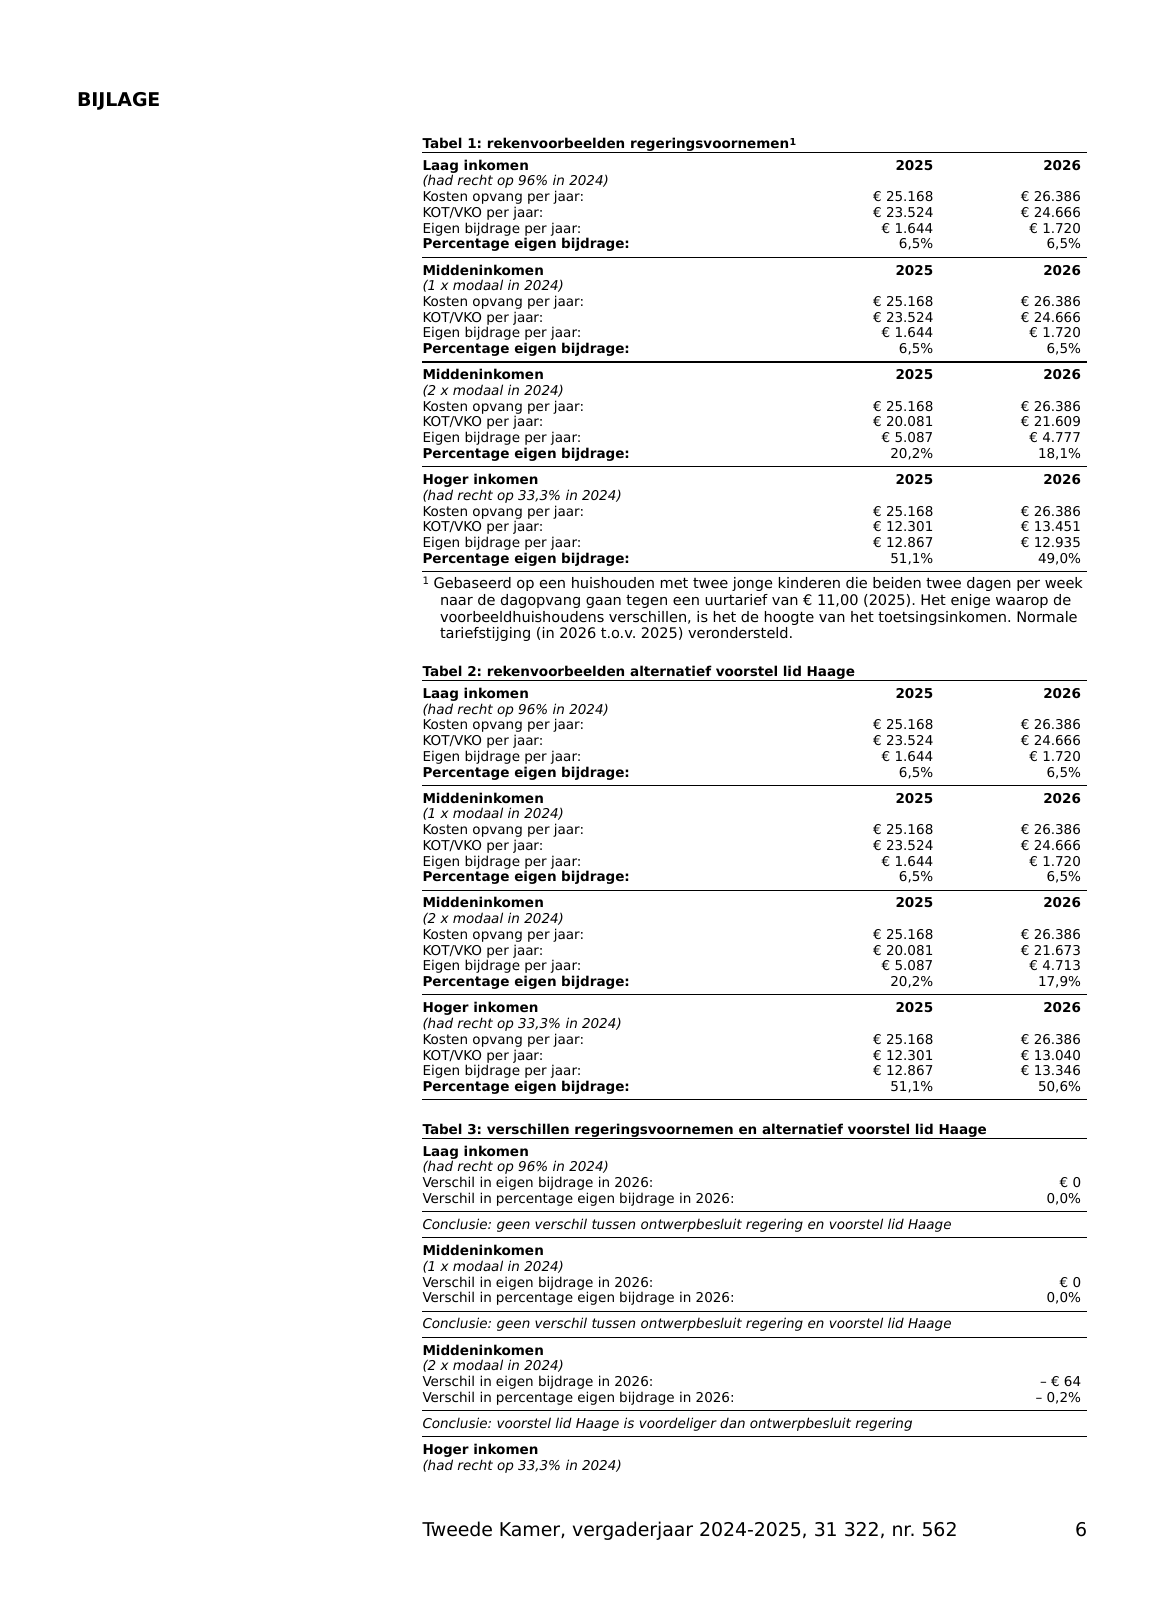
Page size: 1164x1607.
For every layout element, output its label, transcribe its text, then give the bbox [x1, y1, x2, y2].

table_cell € 13.346 [939, 1063, 1087, 1079]
table_header Tabel 1: rekenvoorbeelden regeringsvoornemen1 [422, 136, 1087, 152]
table_cell € 26.386 [939, 294, 1087, 309]
table_cell Middeninkomen (2 x modaal in 2024) [422, 363, 791, 398]
table_cell Eigen bijdrage per jaar: [422, 958, 791, 974]
table_cell € 26.386 [939, 189, 1087, 205]
table_cell € 25.168 [791, 399, 939, 414]
table_cell 6,5% [939, 236, 1087, 257]
table_header Tabel 3: verschillen regeringsvoornemen en alternatief voorstel lid Haage [422, 1122, 1087, 1138]
table_cell 49,0% [939, 551, 1087, 571]
table_cell 2026 [939, 995, 1087, 1032]
table_cell Kosten opvang per jaar: [422, 822, 791, 838]
subtitle BIJLAGE [77, 89, 1087, 111]
table_cell Conclusie: geen verschil tussen ontwerpbesluit regering en voorstel lid Haage [422, 1212, 1087, 1237]
table_cell – 0,2% [939, 1390, 1087, 1410]
table_cell € 13.451 [939, 519, 1087, 535]
table_cell € 4.777 [939, 430, 1087, 446]
table_cell € 12.867 [791, 1063, 939, 1079]
table_cell [939, 1338, 1087, 1374]
table_cell 2026 [939, 786, 1087, 822]
table_cell € 12.935 [939, 535, 1087, 551]
table_cell € 26.386 [939, 399, 1087, 414]
table_cell 2026 [939, 891, 1087, 927]
table_cell [939, 1238, 1087, 1274]
table_cell € 1.644 [791, 220, 939, 236]
table_cell Verschil in eigen bijdrage in 2026: [422, 1275, 939, 1290]
table_cell 51,1% [791, 551, 939, 571]
table_cell € 23.524 [791, 205, 939, 220]
table_cell Kosten opvang per jaar: [422, 294, 791, 309]
table_cell € 25.168 [791, 294, 939, 309]
table_cell € 24.666 [939, 838, 1087, 853]
table_cell 17,9% [939, 974, 1087, 994]
table_cell € 5.087 [791, 430, 939, 446]
table_cell Percentage eigen bijdrage: [422, 341, 791, 361]
table_cell 2025 [791, 153, 939, 189]
table_cell € 25.168 [791, 717, 939, 733]
table_cell € 21.673 [939, 943, 1087, 958]
table_cell € 26.386 [939, 717, 1087, 733]
table_cell € 24.666 [939, 310, 1087, 325]
table_cell Conclusie: voorstel lid Haage is voordeliger dan ontwerpbesluit regering [422, 1411, 1087, 1436]
table_cell Kosten opvang per jaar: [422, 503, 791, 519]
table_cell KOT/VKO per jaar: [422, 414, 791, 430]
table_cell € 1.644 [791, 325, 939, 341]
table_cell € 24.666 [939, 205, 1087, 220]
table_cell Kosten opvang per jaar: [422, 717, 791, 733]
table_cell € 1.720 [939, 220, 1087, 236]
table_cell Verschil in eigen bijdrage in 2026: [422, 1175, 939, 1191]
table_cell Verschil in percentage eigen bijdrage in 2026: [422, 1390, 939, 1410]
table_cell 2025 [791, 467, 939, 503]
table_cell € 0 [939, 1275, 1087, 1290]
table_cell Middeninkomen (1 x modaal in 2024) [422, 786, 791, 822]
table_cell 6,5% [791, 236, 939, 257]
table_cell Kosten opvang per jaar: [422, 399, 791, 414]
table_cell 2025 [791, 786, 939, 822]
table_cell KOT/VKO per jaar: [422, 838, 791, 853]
table_cell € 12.301 [791, 1047, 939, 1063]
table_cell Verschil in percentage eigen bijdrage in 2026: [422, 1191, 939, 1211]
table_cell Verschil in eigen bijdrage in 2026: [422, 1374, 939, 1390]
table_cell Laag inkomen (had recht op 96% in 2024) [422, 681, 791, 717]
table_cell Percentage eigen bijdrage: [422, 764, 791, 785]
table_cell € 25.168 [791, 189, 939, 205]
table_cell Eigen bijdrage per jaar: [422, 535, 791, 551]
table_cell KOT/VKO per jaar: [422, 733, 791, 749]
table_header Tabel 2: rekenvoorbeelden alternatief voorstel lid Haage [422, 664, 1087, 680]
table_cell 20,2% [791, 446, 939, 466]
table_cell 6,5% [939, 869, 1087, 889]
table_cell € 26.386 [939, 503, 1087, 519]
table_cell € 1.644 [791, 854, 939, 869]
table_cell € 13.040 [939, 1047, 1087, 1063]
table_cell 2026 [939, 363, 1087, 398]
table_cell 51,1% [791, 1079, 939, 1099]
table_cell 2026 [939, 467, 1087, 503]
table_cell € 1.644 [791, 749, 939, 764]
table_cell Eigen bijdrage per jaar: [422, 1063, 791, 1079]
table_cell € 26.386 [939, 1032, 1087, 1047]
table_cell € 20.081 [791, 943, 939, 958]
table_cell Percentage eigen bijdrage: [422, 1079, 791, 1099]
table_cell € 25.168 [791, 503, 939, 519]
table_cell 0,0% [939, 1290, 1087, 1311]
table_cell € 26.386 [939, 822, 1087, 838]
table_cell € 4.713 [939, 958, 1087, 974]
table_cell – € 64 [939, 1374, 1087, 1390]
table_cell Kosten opvang per jaar: [422, 189, 791, 205]
table_cell 6,5% [791, 341, 939, 361]
table_cell Eigen bijdrage per jaar: [422, 325, 791, 341]
table_cell Percentage eigen bijdrage: [422, 446, 791, 466]
table_cell Verschil in percentage eigen bijdrage in 2026: [422, 1290, 939, 1311]
table_cell Middeninkomen (1 x modaal in 2024) [422, 1238, 939, 1274]
table_cell 2025 [791, 363, 939, 398]
table_cell € 25.168 [791, 1032, 939, 1047]
table_cell Middeninkomen (2 x modaal in 2024) [422, 1338, 939, 1374]
table_cell € 1.720 [939, 854, 1087, 869]
table_cell 6,5% [939, 764, 1087, 785]
table_cell KOT/VKO per jaar: [422, 519, 791, 535]
table_cell KOT/VKO per jaar: [422, 205, 791, 220]
table_cell 50,6% [939, 1079, 1087, 1099]
table_cell Percentage eigen bijdrage: [422, 551, 791, 571]
table_cell Percentage eigen bijdrage: [422, 236, 791, 257]
table_cell 6,5% [791, 764, 939, 785]
table_cell 2025 [791, 258, 939, 294]
table_cell Middeninkomen (2 x modaal in 2024) [422, 891, 791, 927]
table_cell € 25.168 [791, 822, 939, 838]
table_cell Percentage eigen bijdrage: [422, 869, 791, 889]
table_cell € 12.867 [791, 535, 939, 551]
table_cell [939, 1437, 1087, 1473]
table_cell Eigen bijdrage per jaar: [422, 430, 791, 446]
table_cell € 5.087 [791, 958, 939, 974]
table_cell KOT/VKO per jaar: [422, 1047, 791, 1063]
table_cell € 24.666 [939, 733, 1087, 749]
table_cell € 12.301 [791, 519, 939, 535]
table_cell Conclusie: geen verschil tussen ontwerpbesluit regering en voorstel lid Haage [422, 1312, 1087, 1337]
table_cell € 21.609 [939, 414, 1087, 430]
table_cell 18,1% [939, 446, 1087, 466]
table_cell 2025 [791, 995, 939, 1032]
table_cell Laag inkomen (had recht op 96% in 2024) [422, 1139, 939, 1175]
table_cell Middeninkomen (1 x modaal in 2024) [422, 258, 791, 294]
table_cell Hoger inkomen (had recht op 33,3% in 2024) [422, 1437, 939, 1473]
table_cell Eigen bijdrage per jaar: [422, 220, 791, 236]
table_cell € 1.720 [939, 325, 1087, 341]
table_cell 6,5% [791, 869, 939, 889]
table_cell € 23.524 [791, 310, 939, 325]
table_cell € 23.524 [791, 838, 939, 853]
table_cell 6,5% [939, 341, 1087, 361]
table_cell 2026 [939, 153, 1087, 189]
table_cell € 0 [939, 1175, 1087, 1191]
table_cell Percentage eigen bijdrage: [422, 974, 791, 994]
table_cell € 26.386 [939, 927, 1087, 942]
table_cell € 23.524 [791, 733, 939, 749]
table_cell € 25.168 [791, 927, 939, 942]
table_cell Kosten opvang per jaar: [422, 1032, 791, 1047]
table_cell KOT/VKO per jaar: [422, 310, 791, 325]
table_cell 2025 [791, 681, 939, 717]
table_cell Laag inkomen (had recht op 96% in 2024) [422, 153, 791, 189]
table_cell 20,2% [791, 974, 939, 994]
table_cell 2026 [939, 681, 1087, 717]
table_cell 1 Gebaseerd op een huishouden met twee jonge kinderen die beiden twee dagen per week naar de dagopvang gaan tegen een uurtarief van € 11,00 (2025). Het enige waarop de voorbeeldhuishoudens verschillen, is het de hoogte van het toetsingsinkomen. Normale tariefstijging (in 2026 t.o.v. 2025) verondersteld. [422, 572, 1087, 642]
table_cell [939, 1139, 1087, 1175]
table_cell Eigen bijdrage per jaar: [422, 749, 791, 764]
table_cell € 1.720 [939, 749, 1087, 764]
table_cell € 20.081 [791, 414, 939, 430]
table_cell Hoger inkomen (had recht op 33,3% in 2024) [422, 995, 791, 1032]
table_cell Hoger inkomen (had recht op 33,3% in 2024) [422, 467, 791, 503]
table_cell 0,0% [939, 1191, 1087, 1211]
table_cell 2025 [791, 891, 939, 927]
table_cell Eigen bijdrage per jaar: [422, 854, 791, 869]
table_cell 2026 [939, 258, 1087, 294]
table_cell KOT/VKO per jaar: [422, 943, 791, 958]
table_cell Kosten opvang per jaar: [422, 927, 791, 942]
